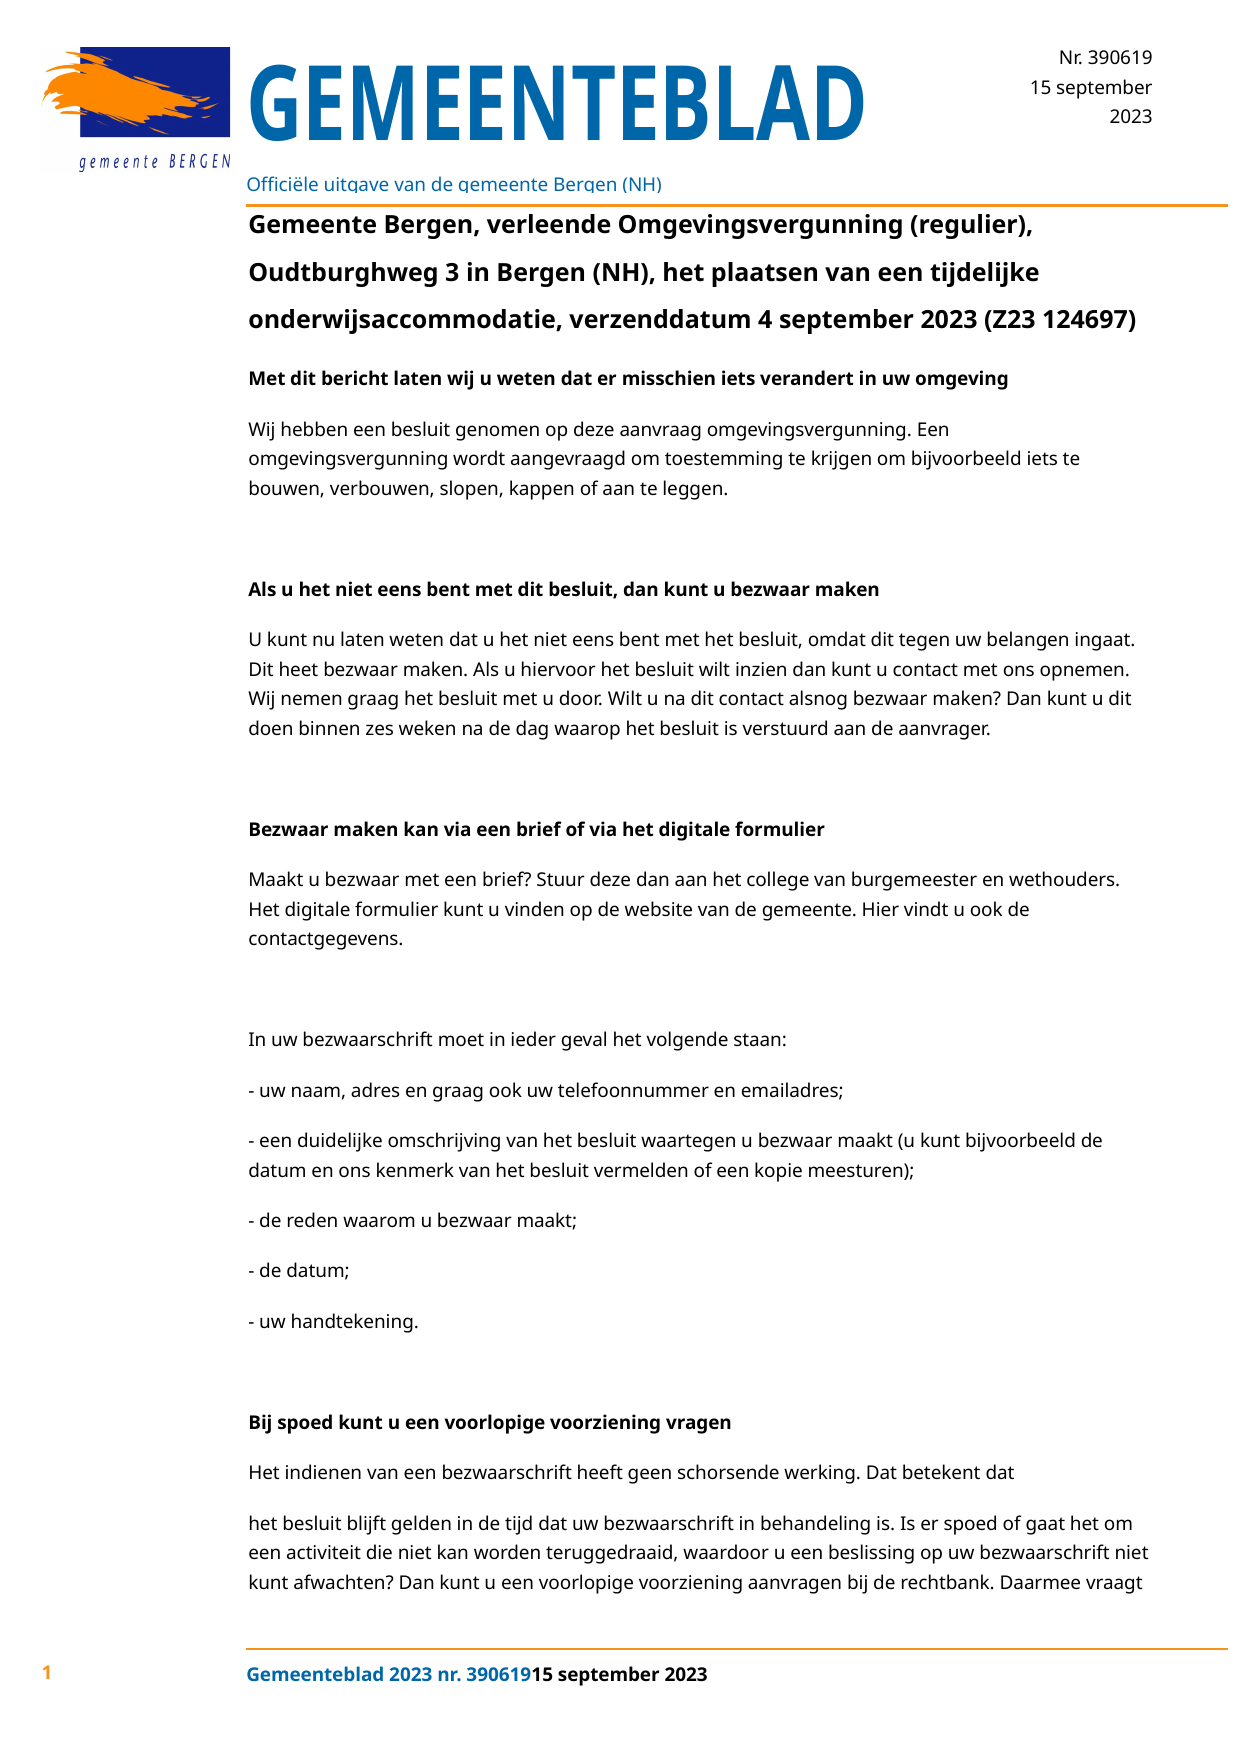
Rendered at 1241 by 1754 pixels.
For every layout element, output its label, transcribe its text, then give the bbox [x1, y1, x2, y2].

text Het indienen van een bezwaarschrift heeft geen schorsende werking. Dat betekent dat [248, 1459, 1152, 1485]
text Gemeente Bergen, verleende Omgevingsvergunning (regulier), Oudtburghweg 3 in Bergen (NH), het plaatsen van een tijdelijke onderwijsaccommodatie, verzenddatum 4 september 2023 (Z23 124697) [248, 207, 1152, 336]
picture [41, 47, 231, 172]
text Bezwaar maken kan via een brief of via het digitale formulier [248, 816, 1152, 842]
text Maakt u bezwaar met een brief? Stuur deze dan aan het college van burgemeester en wethouders. Het digitale formulier kunt u vinden op de website van de gemeente. Hier vindt u ook de contactgegevens. [248, 866, 1152, 951]
text - een duidelijke omschrijving van het besluit waartegen u bezwaar maakt (u kunt bijvoorbeeld de datum en ons kenmerk van het besluit vermelden of een kopie meesturen); [248, 1127, 1152, 1182]
text - uw naam, adres en graag ook uw telefoonnummer en emailadres; [248, 1077, 1152, 1102]
text U kunt nu laten weten dat u het niet eens bent met het besluit, omdat dit tegen uw belangen ingaat. Dit heet bezwaar maken. Als u hiervoor het besluit wilt inzien dan kunt u contact met ons opnemen. Wij nemen graag het besluit met u door. Wilt u na dit contact alsnog bezwaar maken? Dan kunt u dit doen binnen zes weken na de dag waarop het besluit is verstuurd aan de aanvrager. [248, 626, 1152, 741]
text Bij spoed kunt u een voorlopige voorziening vragen [248, 1409, 1152, 1434]
text - uw handtekening. [248, 1308, 1152, 1334]
text Met dit bericht laten wij u weten dat er misschien iets verandert in uw omgeving [248, 366, 1152, 391]
text In uw bezwaarschrift moet in ieder geval het volgende staan: [248, 1026, 1152, 1052]
text Als u het niet eens bent met dit besluit, dan kunt u bezwaar maken [248, 576, 1152, 602]
text Wij hebben een besluit genomen op deze aanvraag omgevingsvergunning. Een omgevingsvergunning wordt aangevraagd om toestemming te krijgen om bijvoorbeeld iets te bouwen, verbouwen, slopen, kappen of aan te leggen. [248, 416, 1152, 501]
text - de reden waarom u bezwaar maakt; [248, 1207, 1152, 1233]
text het besluit blijft gelden in de tijd dat uw bezwaarschrift in behandeling is. Is er spoed of gaat het om een activiteit die niet kan worden teruggedraaid, waardoor u een beslissing op uw bezwaarschrift niet kunt afwachten? Dan kunt u een voorlopige voorziening aanvragen bij de rechtbank. Daarmee vraagt [248, 1510, 1152, 1594]
text - de datum; [248, 1258, 1152, 1283]
